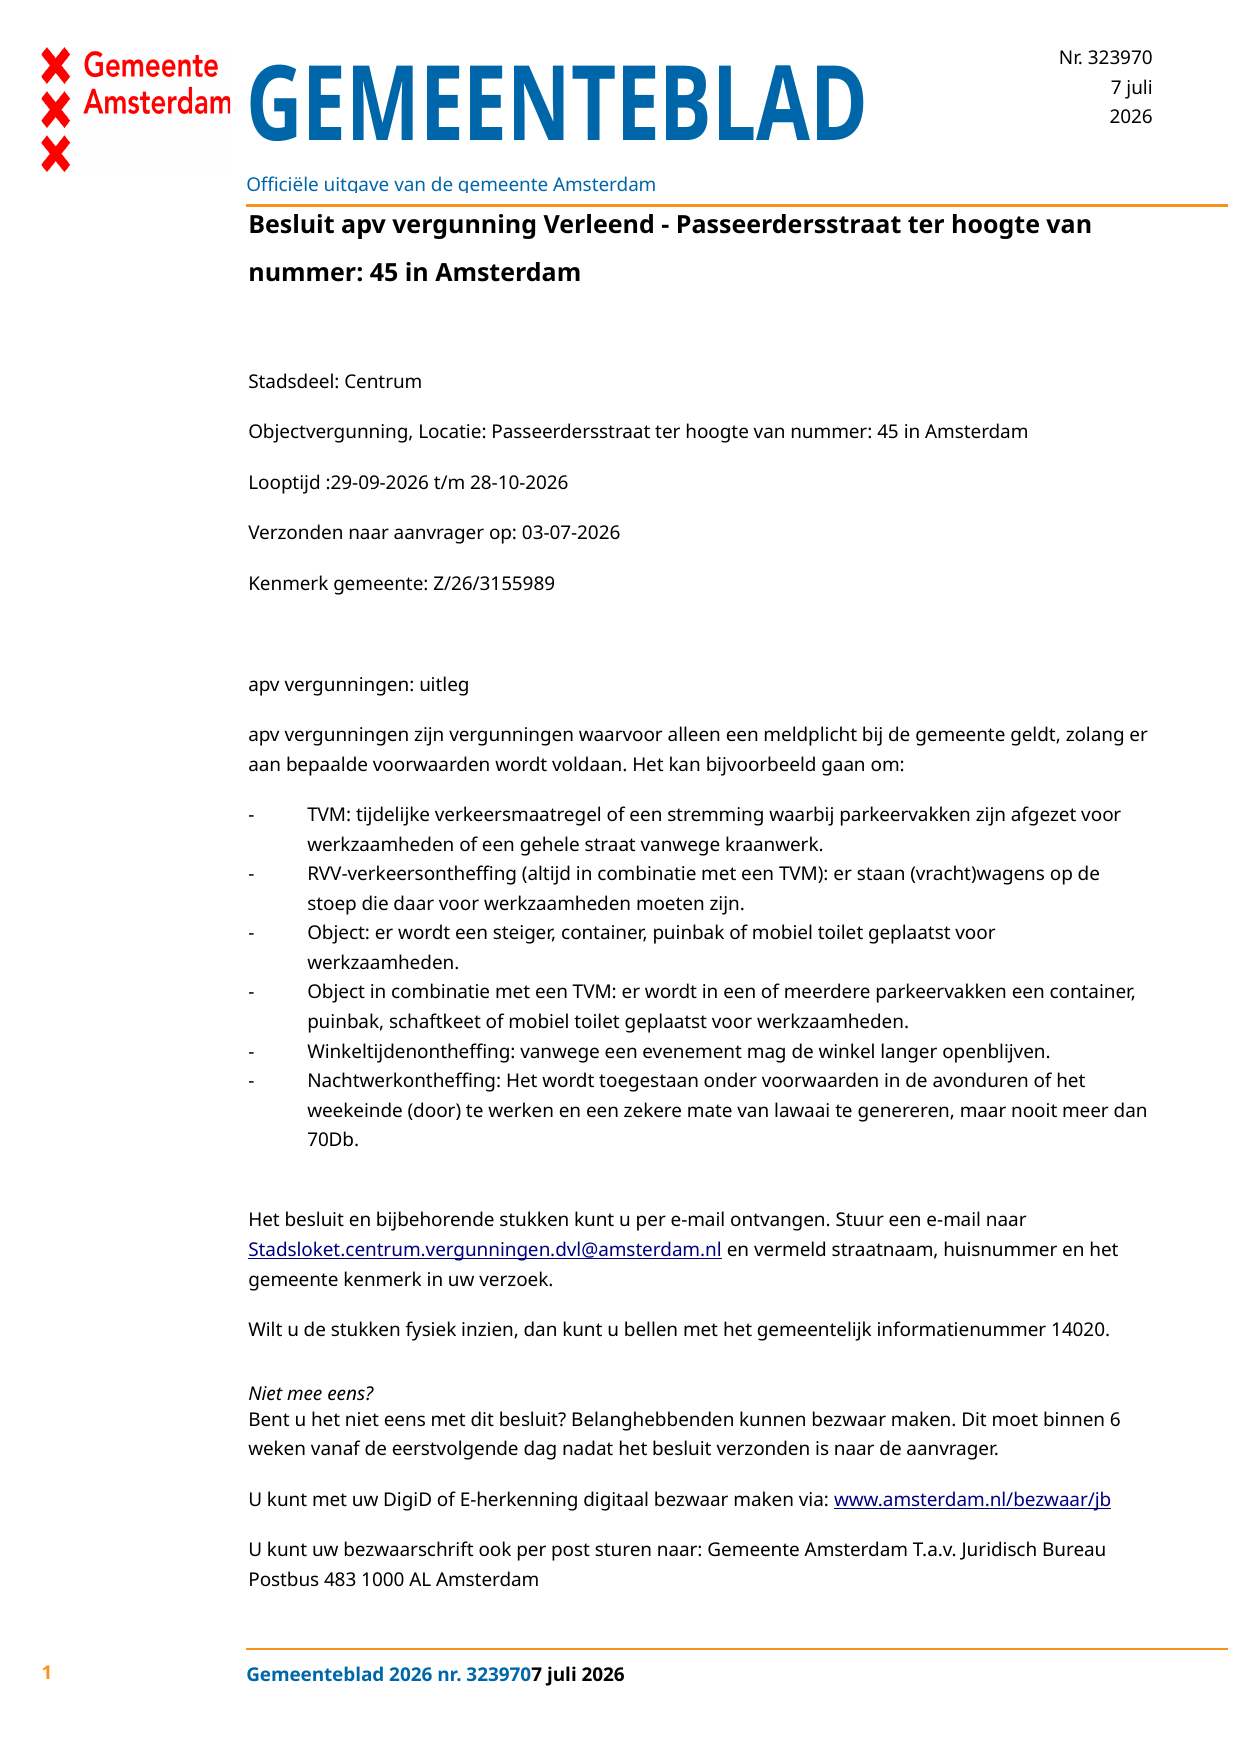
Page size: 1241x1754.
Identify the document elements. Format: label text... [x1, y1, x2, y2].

text Besluit apv vergunning Verleend - Passeerdersstraat ter hoogte van nummer: 45 in Amsterdam [248, 207, 1152, 288]
list Nachtwerkontheffing: Het wordt toegestaan onder voorwaarden in de avonduren of het weekeinde (door) te werken en een zekere mate van lawaai te genereren, maar nooit meer dan 70Db. [248, 1067, 1152, 1152]
list TVM: tijdelijke verkeersmaatregel of een stremming waarbij parkeervakken zijn afgezet voor werkzaamheden of een gehele straat vanwege kraanwerk. [248, 801, 1152, 857]
text Kenmerk gemeente: Z/26/3155989 [248, 570, 1152, 596]
text apv vergunningen zijn vergunningen waarvoor alleen een meldplicht bij de gemeente geldt, zolang er aan bepaalde voorwaarden wordt voldaan. Het kan bijvoorbeeld gaan om: [248, 721, 1152, 777]
text apv vergunningen: uitleg [248, 671, 1152, 697]
text Verzonden naar aanvrager op: 03-07-2026 [248, 519, 1152, 545]
text Stadsdeel: Centrum [248, 368, 1152, 394]
text Wilt u de stukken fysiek inzien, dan kunt u bellen met het gemeentelijk informatienummer 14020. [248, 1316, 1152, 1342]
list Object in combinatie met een TVM: er wordt in een of meerdere parkeervakken een container, puinbak, schaftkeet of mobiel toilet geplaatst voor werkzaamheden. [248, 979, 1152, 1034]
text U kunt met uw DigiD of E-herkenning digitaal bezwaar maken via: www.amsterdam.nl/bezwaar/jb [248, 1486, 1152, 1512]
text Looptijd :29-09-2026 t/m 28-10-2026 [248, 469, 1152, 495]
list Winkeltijdenontheffing: vanwege een evenement mag de winkel langer openblijven. [248, 1038, 1152, 1064]
text Niet mee eens? [248, 1380, 1152, 1406]
text Het besluit en bijbehorende stukken kunt u per e-mail ontvangen. Stuur een e-mail naar Stadsloket.centrum.vergunningen.dvl@amsterdam.nl en vermeld straatnaam, huisnummer en het gemeente kenmerk in uw verzoek. [248, 1207, 1152, 1292]
text Objectvergunning, Locatie: Passeerdersstraat ter hoogte van nummer: 45 in Amsterdam [248, 419, 1152, 444]
text U kunt uw bezwaarschrift ook per post sturen naar: Gemeente Amsterdam T.a.v. Juridisch Bureau Postbus 483 1000 AL Amsterdam [248, 1536, 1152, 1592]
picture [41, 47, 231, 172]
text Bent u het niet eens met dit besluit? Belanghebbenden kunnen bezwaar maken. Dit moet binnen 6 weken vanaf de eerstvolgende dag nadat het besluit verzonden is naar de aanvrager. [248, 1406, 1152, 1461]
list RVV-verkeersontheffing (altijd in combinatie met een TVM): er staan (vracht)wagens op de stoep die daar voor werkzaamheden moeten zijn. [248, 860, 1152, 916]
list Object: er wordt een steiger, container, puinbak of mobiel toilet geplaatst voor werkzaamheden. [248, 919, 1152, 975]
